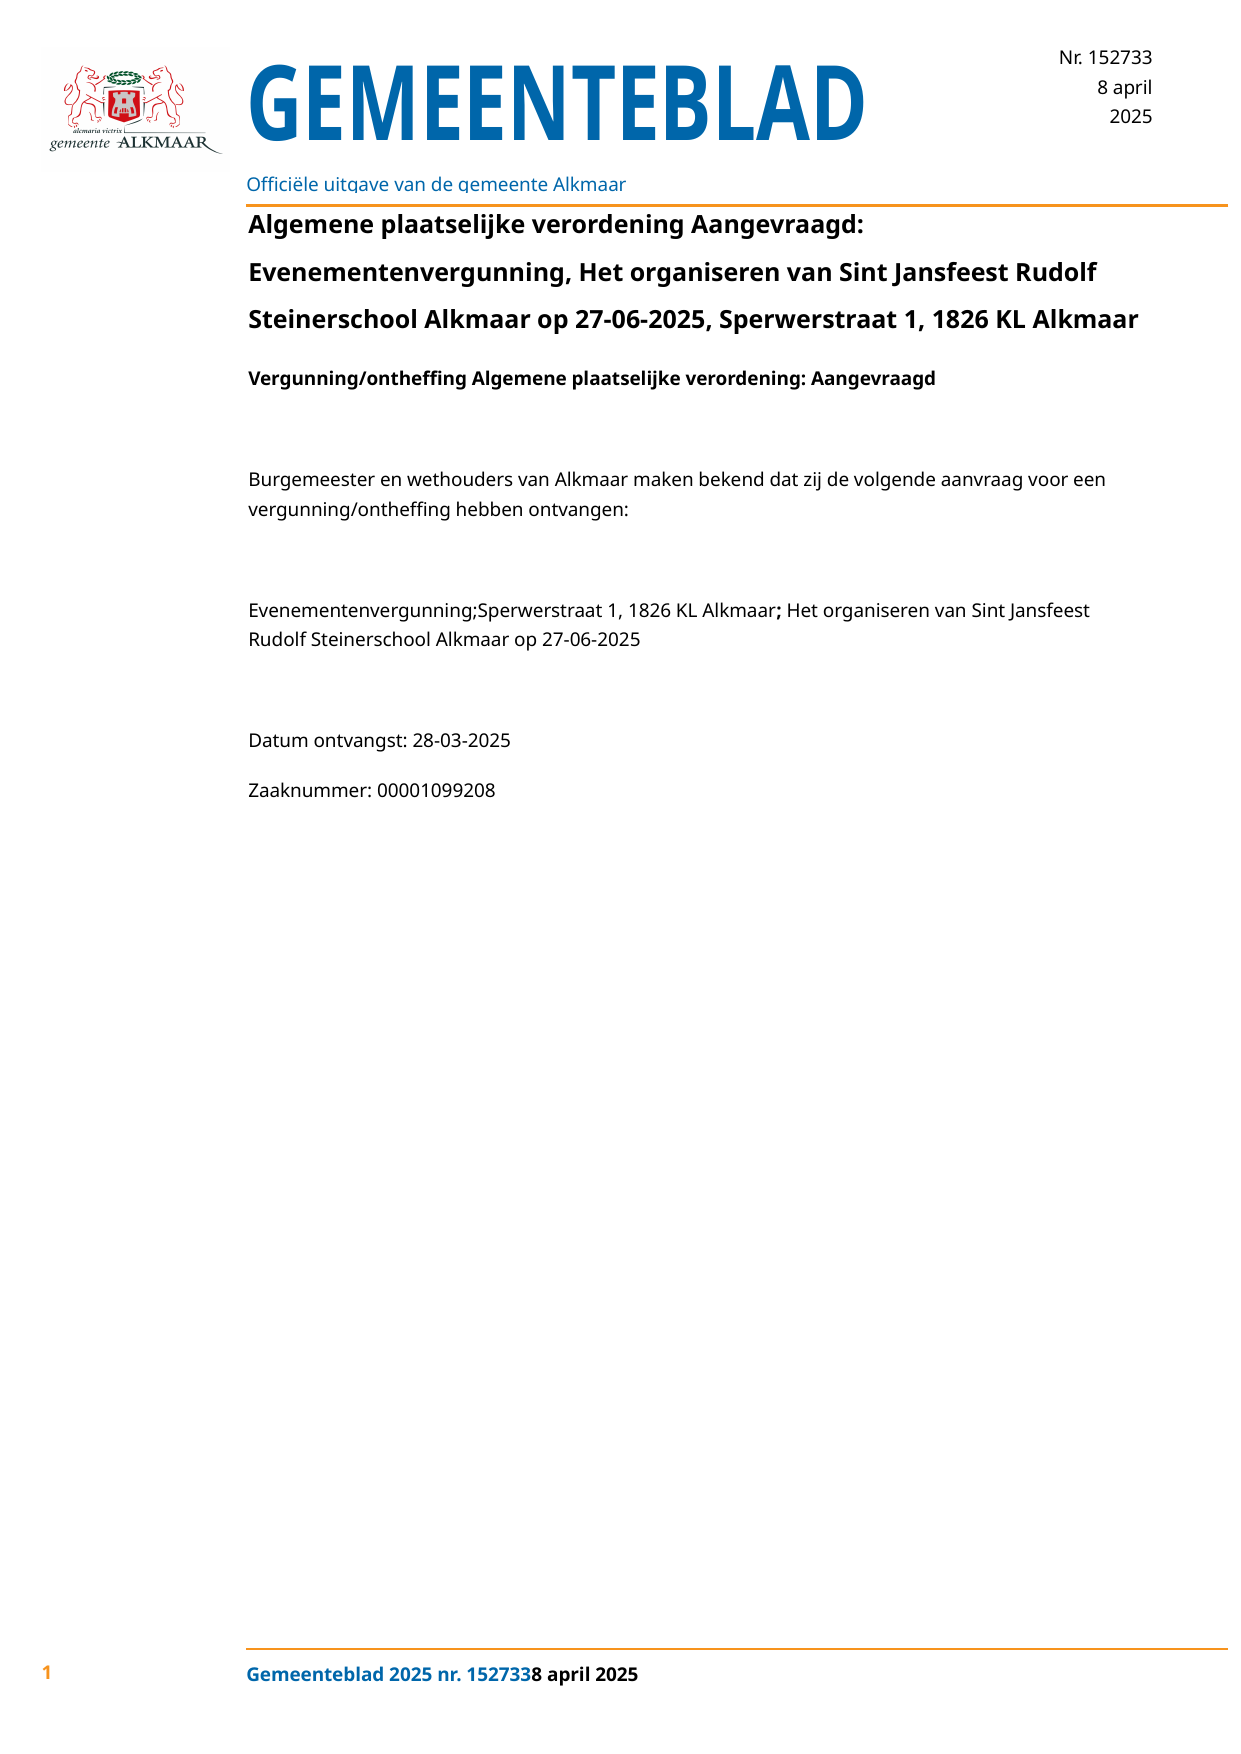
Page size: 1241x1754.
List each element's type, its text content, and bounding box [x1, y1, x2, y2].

text Zaaknummer: 00001099208 [248, 778, 1152, 803]
text Algemene plaatselijke verordening Aangevraagd: Evenementenvergunning, Het organiseren van Sint Jansfeest Rudolf Steinerschool Alkmaar op 27-06-2025, Sperwerstraat 1, 1826 KL Alkmaar [248, 207, 1152, 336]
text Datum ontvangst: 28-03-2025 [248, 727, 1152, 753]
picture [41, 47, 231, 172]
text Evenementenvergunning;Sperwerstraat 1, 1826 KL Alkmaar; Het organiseren van Sint Jansfeest Rudolf Steinerschool Alkmaar op 27-06-2025 [248, 597, 1152, 652]
text Vergunning/ontheffing Algemene plaatselijke verordening: Aangevraagd [248, 366, 1152, 391]
text Burgemeester en wethouders van Alkmaar maken bekend dat zij de volgende aanvraag voor een vergunning/ontheffing hebben ontvangen: [248, 466, 1152, 522]
